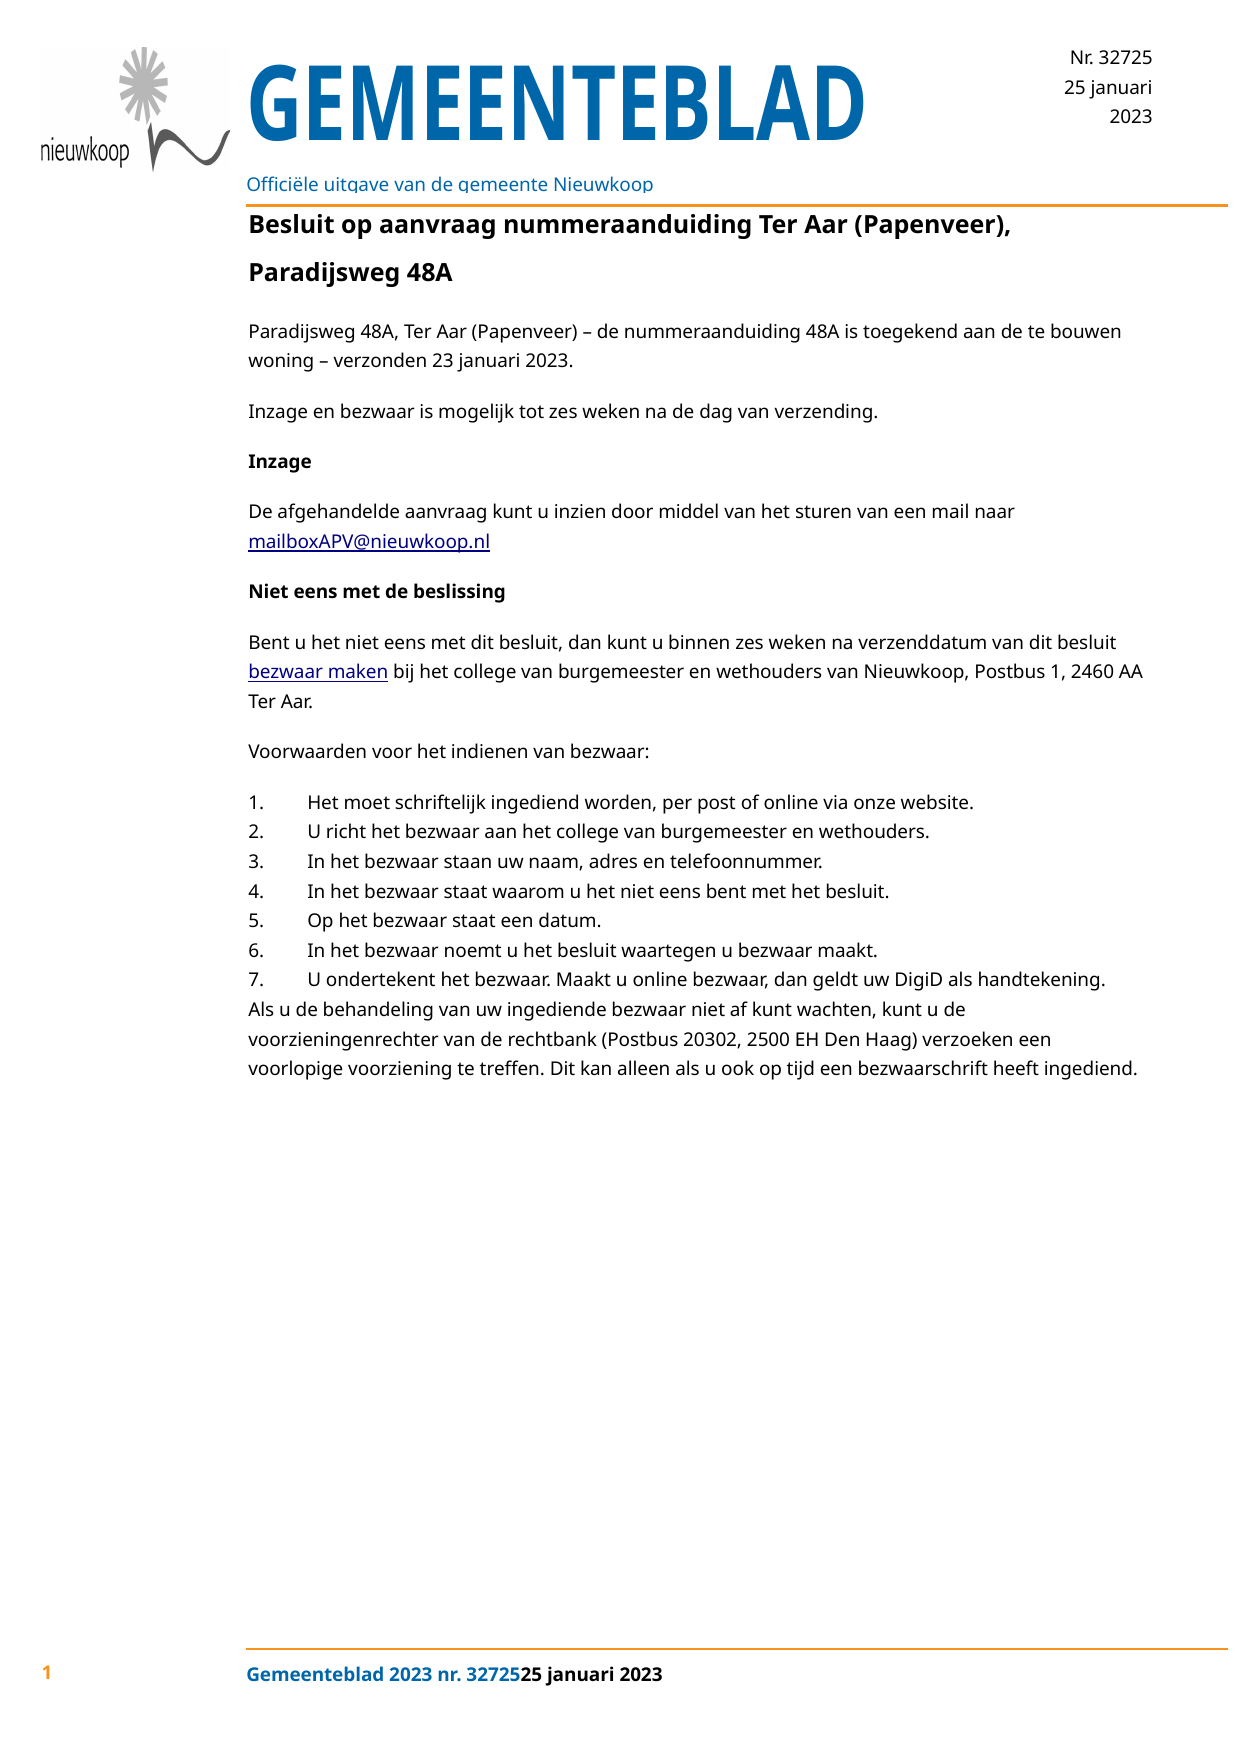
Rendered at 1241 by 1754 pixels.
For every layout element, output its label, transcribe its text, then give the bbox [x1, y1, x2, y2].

picture [41, 47, 231, 172]
text Inzage [248, 448, 1152, 474]
text Voorwaarden voor het indienen van bezwaar: [248, 739, 1152, 764]
list In het bezwaar staan uw naam, adres en telefoonnummer. [248, 848, 1152, 874]
text Bent u het niet eens met dit besluit, dan kunt u binnen zes weken na verzenddatum van dit besluit bezwaar maken bij het college van burgemeester en wethouders van Nieuwkoop, Postbus 1, 2460 AA Ter Aar. [248, 629, 1152, 714]
text De afgehandelde aanvraag kunt u inzien door middel van het sturen van een mail naar mailboxAPV@nieuwkoop.nl [248, 499, 1152, 554]
list Het moet schriftelijk ingediend worden, per post of online via onze website. [248, 789, 1152, 815]
list In het bezwaar noemt u het besluit waartegen u bezwaar maakt. [248, 937, 1152, 963]
text Als u de behandeling van uw ingediende bezwaar niet af kunt wachten, kunt u de voorzieningenrechter van de rechtbank (Postbus 20302, 2500 EH Den Haag) verzoeken een voorlopige voorziening te treffen. Dit kan alleen als u ook op tijd een bezwaarschrift heeft ingediend. [248, 996, 1152, 1081]
list U ondertekent het bezwaar. Maakt u online bezwaar, dan geldt uw DigiD als handtekening. [248, 967, 1152, 992]
list In het bezwaar staat waarom u het niet eens bent met het besluit. [248, 878, 1152, 904]
text Besluit op aanvraag nummeraanduiding Ter Aar (Papenveer), Paradijsweg 48A [248, 207, 1152, 288]
text Niet eens met de beslissing [248, 579, 1152, 604]
text Paradijsweg 48A, Ter Aar (Papenveer) – de nummeraanduiding 48A is toegekend aan de te bouwen woning – verzonden 23 januari 2023. [248, 318, 1152, 373]
text Inzage en bezwaar is mogelijk tot zes weken na de dag van verzending. [248, 398, 1152, 424]
list Op het bezwaar staat een datum. [248, 907, 1152, 933]
list U richt het bezwaar aan het college van burgemeester en wethouders. [248, 819, 1152, 844]
